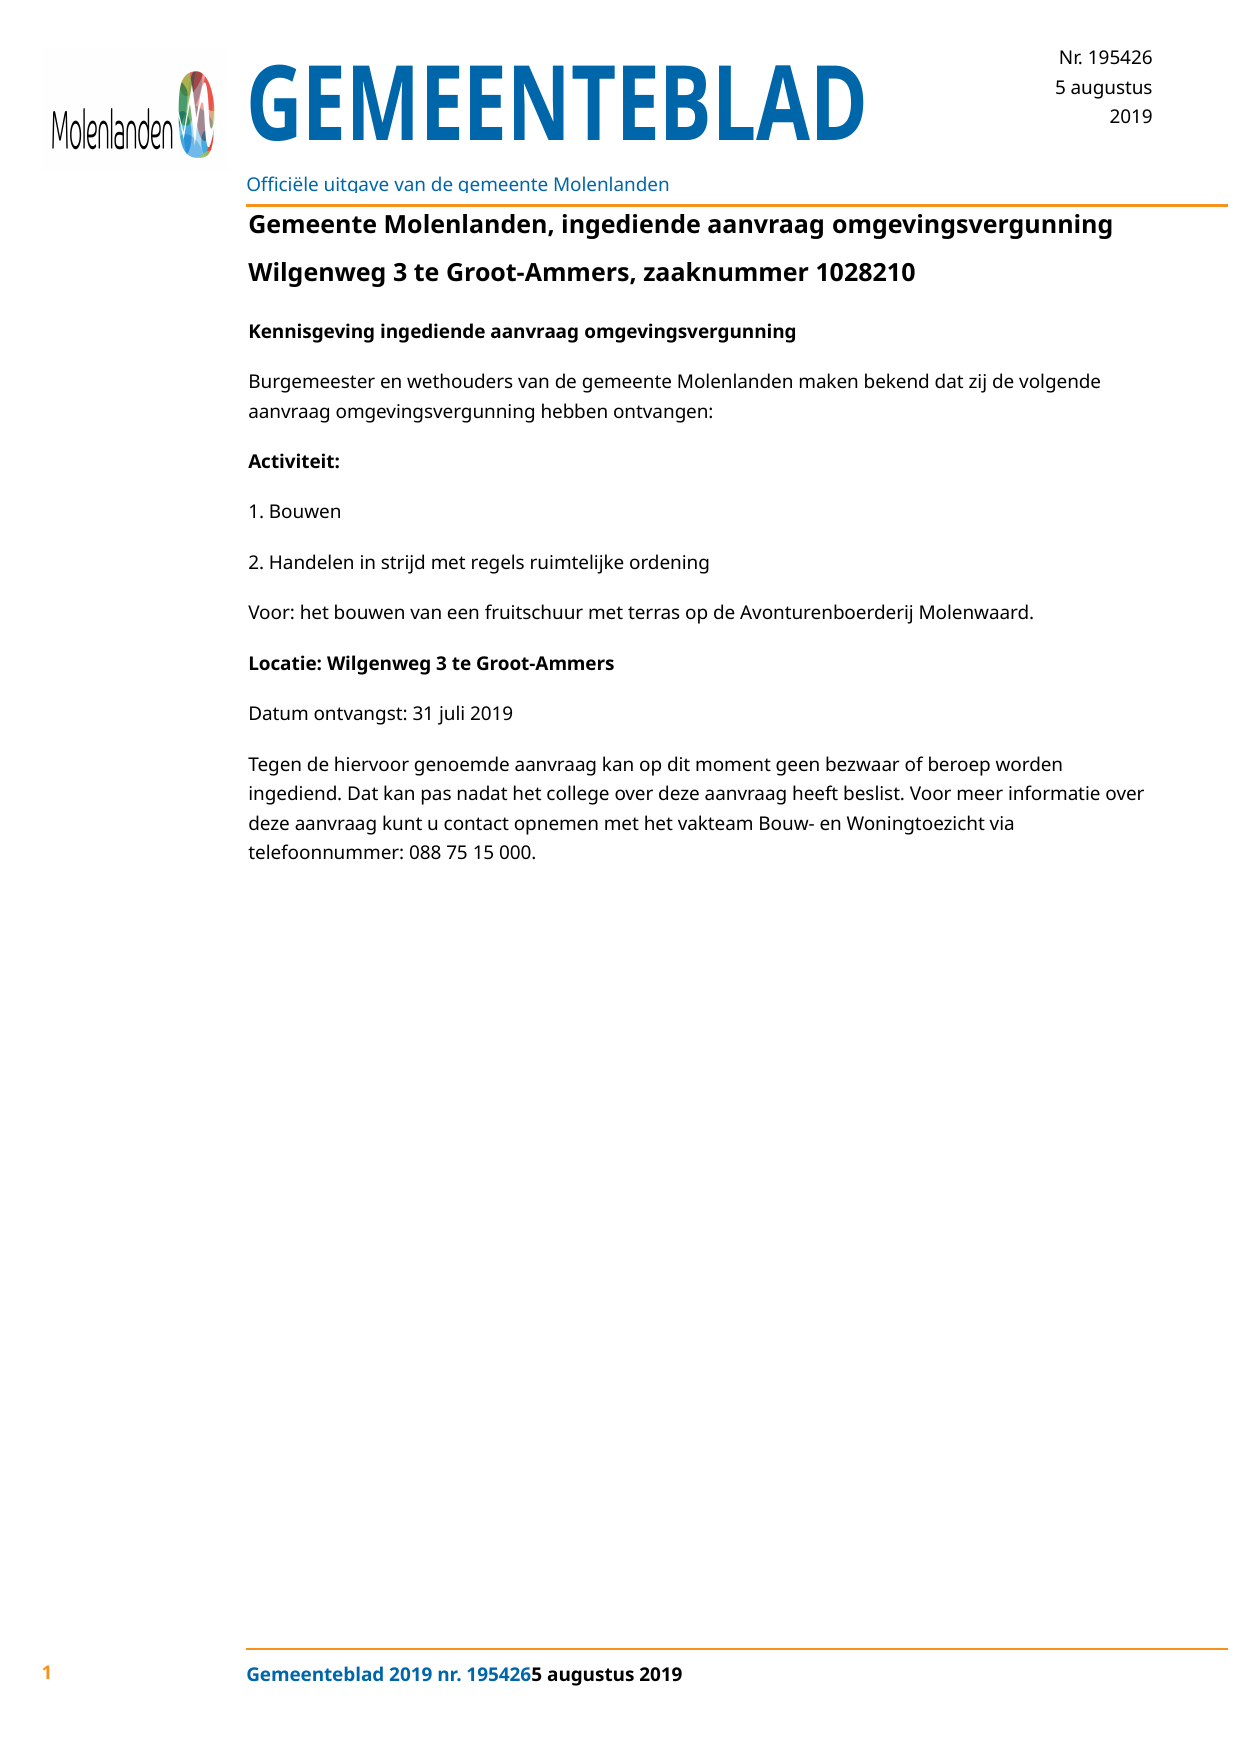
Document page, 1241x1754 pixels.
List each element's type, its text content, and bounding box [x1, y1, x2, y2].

picture [41, 47, 231, 172]
text Datum ontvangst: 31 juli 2019 [248, 700, 1152, 726]
text Kennisgeving ingediende aanvraag omgevingsvergunning [248, 318, 1152, 344]
text Burgemeester en wethouders van de gemeente Molenlanden maken bekend dat zij de volgende aanvraag omgevingsvergunning hebben ontvangen: [248, 368, 1152, 424]
text 1. Bouwen [248, 499, 1152, 524]
text Gemeente Molenlanden, ingediende aanvraag omgevingsvergunning Wilgenweg 3 te Groot-Ammers, zaaknummer 1028210 [248, 207, 1152, 288]
text Locatie: Wilgenweg 3 te Groot-Ammers [248, 650, 1152, 676]
text Activiteit: [248, 448, 1152, 474]
text Voor: het bouwen van een fruitschuur met terras op de Avonturenboerderij Molenwaard. [248, 599, 1152, 625]
text 2. Handelen in strijd met regels ruimtelijke ordening [248, 549, 1152, 575]
text Tegen de hiervoor genoemde aanvraag kan op dit moment geen bezwaar of beroep worden ingediend. Dat kan pas nadat het college over deze aanvraag heeft beslist. Voor meer informatie over deze aanvraag kunt u contact opnemen met het vakteam Bouw- en Woningtoezicht via telefoonnummer: 088 75 15 000. [248, 751, 1152, 865]
